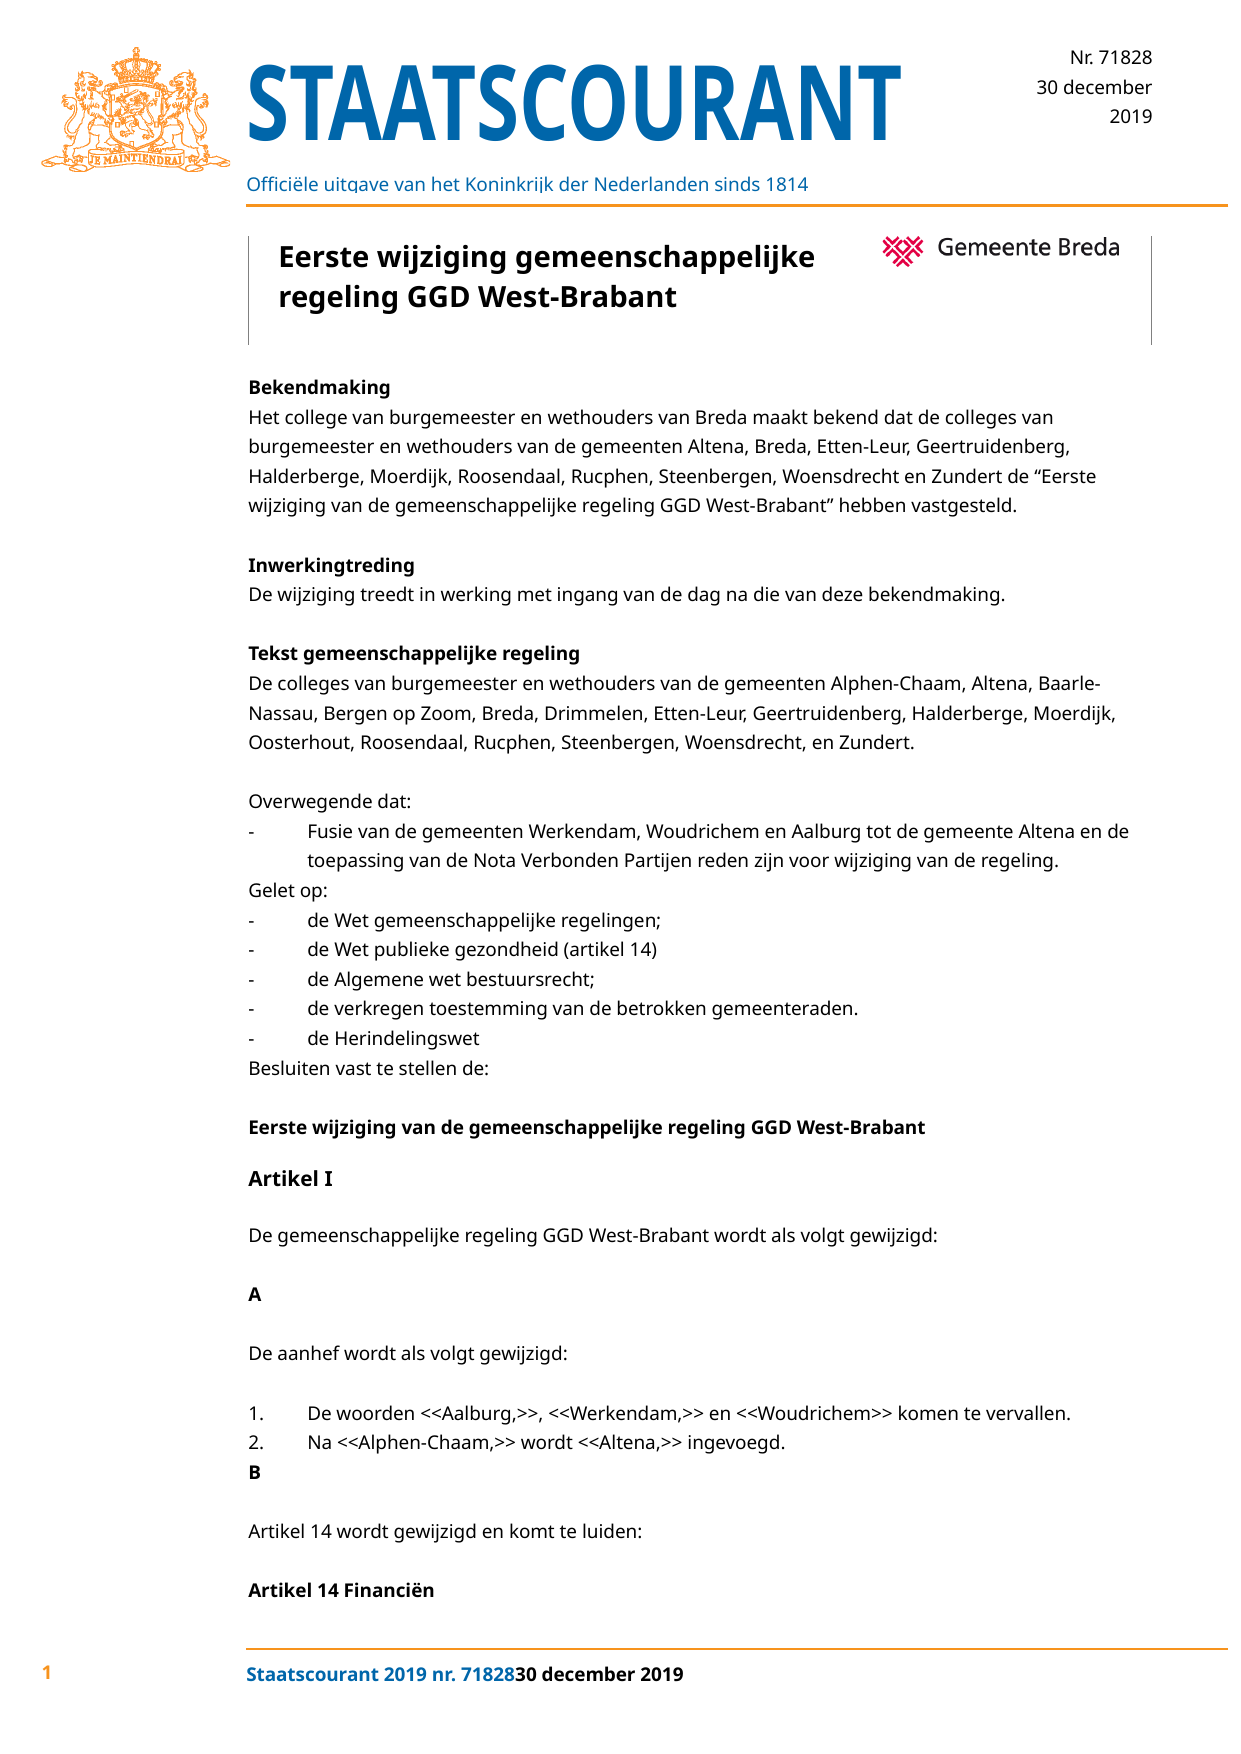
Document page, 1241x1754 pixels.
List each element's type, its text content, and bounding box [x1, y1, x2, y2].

text Tekst gemeenschappelijke regeling [248, 641, 1152, 666]
text Artikel 14 Financiën [248, 1577, 1152, 1603]
text Bekendmaking [248, 374, 1152, 400]
list Fusie van de gemeenten Werkendam, Woudrichem en Aalburg tot de gemeente Altena en de toepassing van de Nota Verbonden Partijen reden zijn voor wijziging van de regeling. [248, 818, 1152, 873]
text Overwegende dat: [248, 788, 1152, 814]
list de Wet publieke gezondheid (artikel 14) [248, 936, 1152, 962]
text Artikel 14 wordt gewijzigd en komt te luiden: [248, 1518, 1152, 1544]
picture [41, 47, 231, 172]
picture [882, 236, 1119, 267]
list de verkregen toestemming van de betrokken gemeenteraden. [248, 996, 1152, 1021]
text Eerste wijziging van de gemeenschappelijke regeling GGD West-Brabant [248, 1114, 1152, 1139]
text De gemeenschappelijke regeling GGD West-Brabant wordt als volgt gewijzigd: [248, 1222, 1152, 1248]
text A [248, 1281, 1152, 1307]
text De aanhef wordt als volgt gewijzigd: [248, 1341, 1152, 1366]
list de Herindelingswet [248, 1025, 1152, 1051]
text B [248, 1459, 1152, 1485]
table_header [850, 236, 1151, 345]
list De woorden <<Aalburg,>>, <<Werkendam,>> en <<Woudrichem>> komen te vervallen. [248, 1400, 1152, 1426]
text Inwerkingtreding [248, 552, 1152, 577]
list Na <<Alphen-Chaam,>> wordt <<Altena,>> ingevoegd. [248, 1429, 1152, 1455]
text Gelet op: [248, 877, 1152, 903]
text Artikel I [248, 1164, 1152, 1193]
text Het college van burgemeester en wethouders van Breda maakt bekend dat de colleges van burgemeester en wethouders van de gemeenten Altena, Breda, Etten-Leur, Geertruidenberg, Halderberge, Moerdijk, Roosendaal, Rucphen, Steenbergen, Woensdrecht en Zundert de “Eerste wijziging van de gemeenschappelijke regeling GGD West-Brabant” hebben vastgesteld. [248, 404, 1152, 518]
table_header Eerste wijziging gemeenschappelijke regeling GGD West-Brabant [249, 236, 850, 345]
text Besluiten vast te stellen de: [248, 1055, 1152, 1080]
list de Wet gemeenschappelijke regelingen; [248, 907, 1152, 932]
list de Algemene wet bestuursrecht; [248, 966, 1152, 992]
text De colleges van burgemeester en wethouders van de gemeenten Alphen-Chaam, Altena, Baarle-Nassau, Bergen op Zoom, Breda, Drimmelen, Etten-Leur, Geertruidenberg, Halderberge, Moerdijk, Oosterhout, Roosendaal, Rucphen, Steenbergen, Woensdrecht, en Zundert. [248, 670, 1152, 755]
text De wijziging treedt in werking met ingang van de dag na die van deze bekendmaking. [248, 581, 1152, 607]
